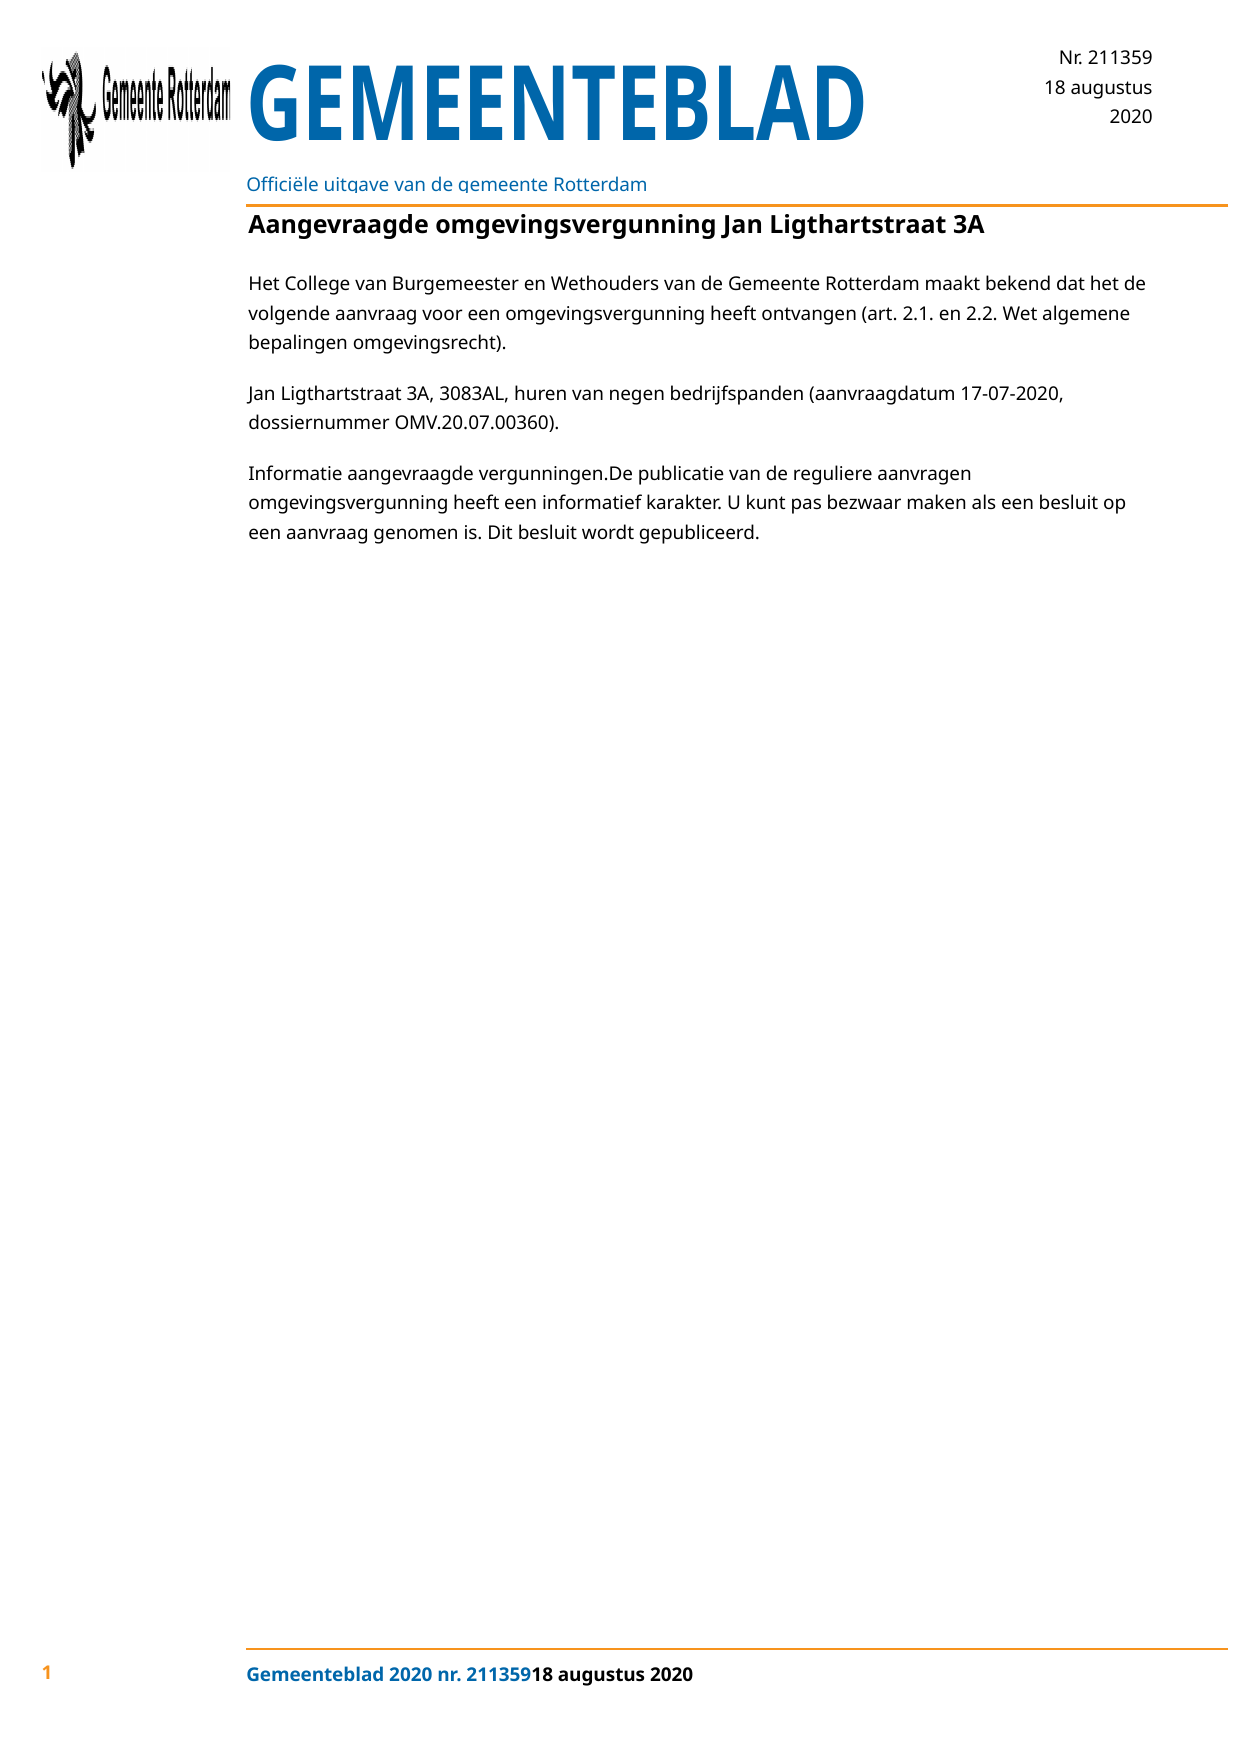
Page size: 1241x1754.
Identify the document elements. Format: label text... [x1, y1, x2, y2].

text Aangevraagde omgevingsvergunning Jan Ligthartstraat 3A [248, 207, 1152, 241]
picture [41, 47, 231, 172]
text Jan Ligthartstraat 3A, 3083AL, huren van negen bedrijfspanden (aanvraagdatum 17-07-2020, dossiernummer OMV.20.07.00360). [248, 380, 1152, 435]
text Het College van Burgemeester en Wethouders van de Gemeente Rotterdam maakt bekend dat het de volgende aanvraag voor een omgevingsvergunning heeft ontvangen (art. 2.1. en 2.2. Wet algemene bepalingen omgevingsrecht). [248, 270, 1152, 355]
text Informatie aangevraagde vergunningen.De publicatie van de reguliere aanvragen omgevingsvergunning heeft een informatief karakter. U kunt pas bezwaar maken als een besluit op een aanvraag genomen is. Dit besluit wordt gepubliceerd. [248, 460, 1152, 545]
